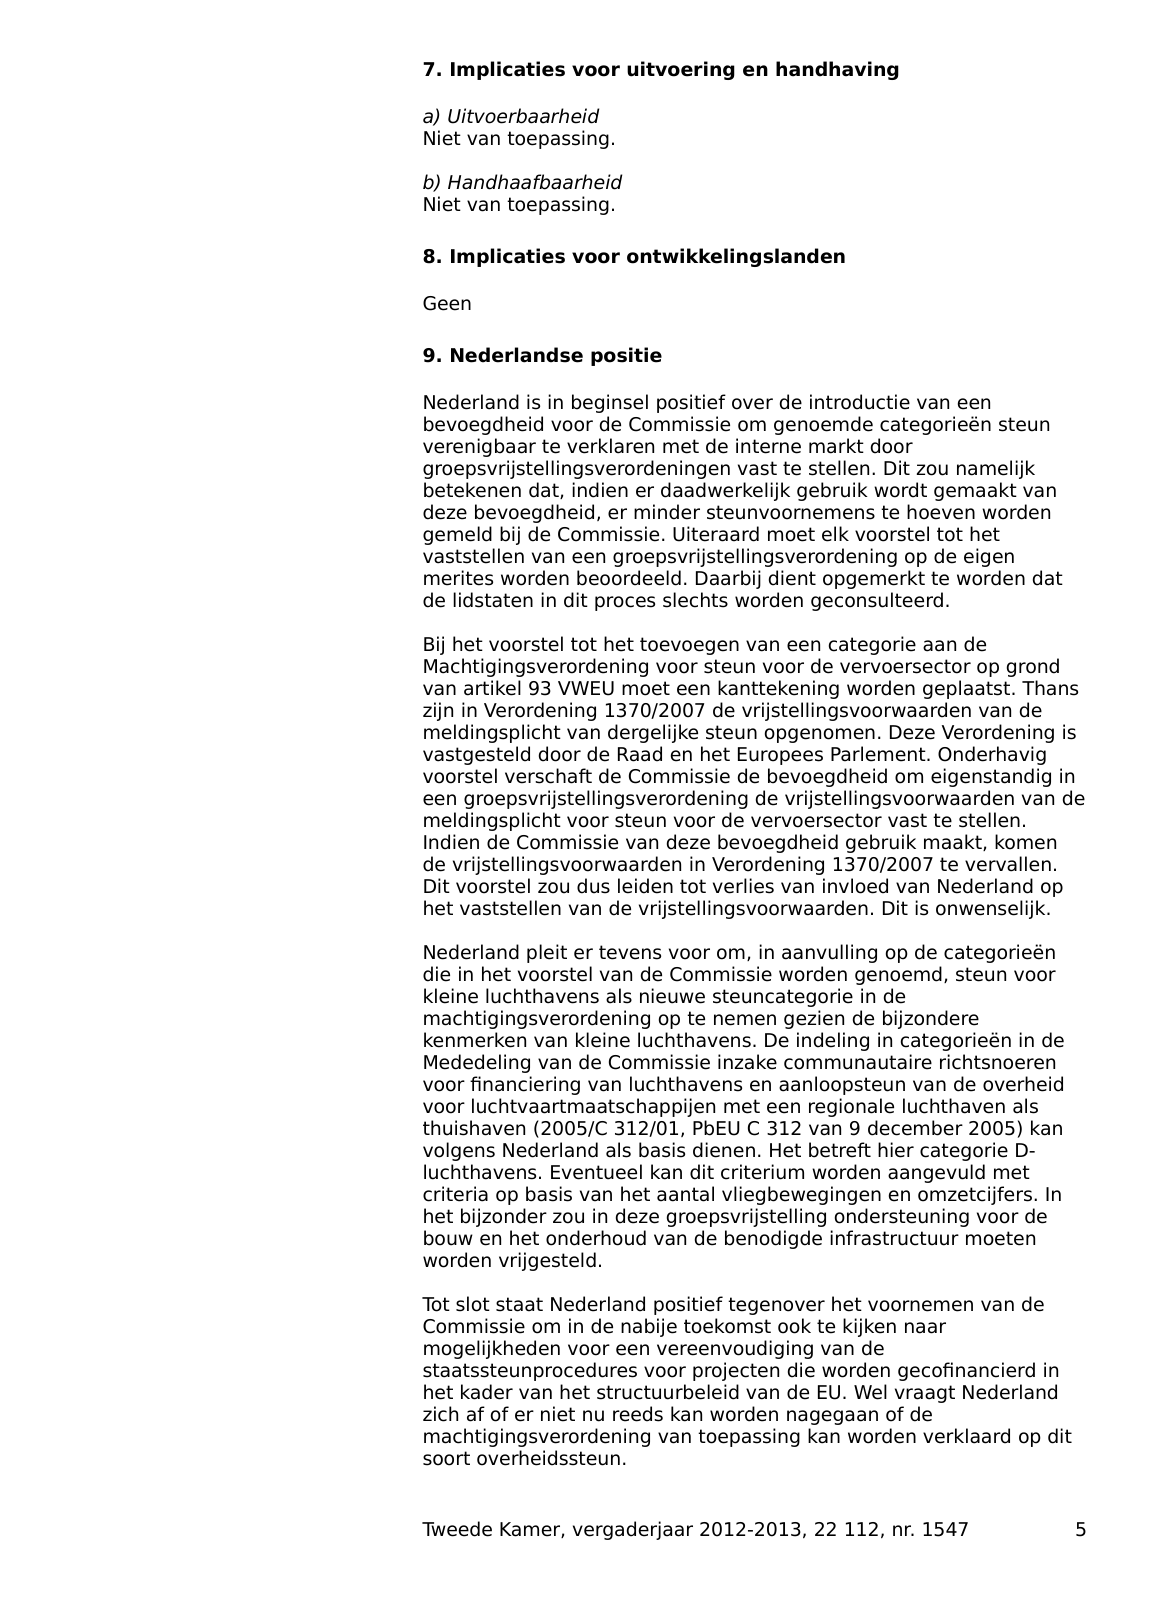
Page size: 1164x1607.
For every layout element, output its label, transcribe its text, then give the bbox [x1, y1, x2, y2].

text Niet van toepassing. [422, 128, 1087, 150]
subtitle 7. Implicaties voor uitvoering en handhaving [422, 59, 1087, 81]
text Nederland pleit er tevens voor om, in aanvulling op de categorieën die in het voorstel van de Commissie worden genoemd, steun voor kleine luchthavens als nieuwe steuncategorie in de machtigingsverordening op te nemen gezien de bijzondere kenmerken van kleine luchthavens. De indeling in categorieën in de Mededeling van de Commissie inzake communautaire richtsnoeren voor financiering van luchthavens en aanloopsteun van de overheid voor luchtvaartmaatschappijen met een regionale luchthaven als thuishaven (2005/C 312/01, PbEU C 312 van 9 december 2005) kan volgens Nederland als basis dienen. Het betreft hier categorie D-luchthavens. Eventueel kan dit criterium worden aangevuld met criteria op basis van het aantal vliegbewegingen en omzetcijfers. In het bijzonder zou in deze groepsvrijstelling ondersteuning voor de bouw en het onderhoud van de benodigde infrastructuur moeten worden vrijgesteld. [422, 942, 1087, 1272]
text Niet van toepassing. [422, 194, 1087, 216]
subtitle 8. Implicaties voor ontwikkelingslanden [422, 246, 1087, 268]
text a) Uitvoerbaarheid [422, 106, 1087, 128]
text Bij het voorstel tot het toevoegen van een categorie aan de Machtigingsverordening voor steun voor de vervoersector op grond van artikel 93 VWEU moet een kanttekening worden geplaatst. Thans zijn in Verordening 1370/2007 de vrijstellingsvoorwaarden van de meldingsplicht van dergelijke steun opgenomen. Deze Verordening is vastgesteld door de Raad en het Europees Parlement. Onderhavig voorstel verschaft de Commissie de bevoegdheid om eigenstandig in een groepsvrijstellingsverordening de vrijstellingsvoorwaarden van de meldingsplicht voor steun voor de vervoersector vast te stellen. Indien de Commissie van deze bevoegdheid gebruik maakt, komen de vrijstellingsvoorwaarden in Verordening 1370/2007 te vervallen. Dit voorstel zou dus leiden tot verlies van invloed van Nederland op het vaststellen van de vrijstellingsvoorwaarden. Dit is onwenselijk. [422, 634, 1087, 920]
text Tot slot staat Nederland positief tegenover het voornemen van de Commissie om in de nabije toekomst ook te kijken naar mogelijkheden voor een vereenvoudiging van de staatssteunprocedures voor projecten die worden gecofinancierd in het kader van het structuurbeleid van de EU. Wel vraagt Nederland zich af of er niet nu reeds kan worden nagegaan of de machtigingsverordening van toepassing kan worden verklaard op dit soort overheidssteun. [422, 1294, 1087, 1470]
text b) Handhaafbaarheid [422, 172, 1087, 194]
subtitle 9. Nederlandse positie [422, 345, 1087, 367]
text Nederland is in beginsel positief over de introductie van een bevoegdheid voor de Commissie om genoemde categorieën steun verenigbaar te verklaren met de interne markt door groepsvrijstellingsverordeningen vast te stellen. Dit zou namelijk betekenen dat, indien er daadwerkelijk gebruik wordt gemaakt van deze bevoegdheid, er minder steunvoornemens te hoeven worden gemeld bij de Commissie. Uiteraard moet elk voorstel tot het vaststellen van een groepsvrijstellingsverordening op de eigen merites worden beoordeeld. Daarbij dient opgemerkt te worden dat de lidstaten in dit proces slechts worden geconsulteerd. [422, 392, 1087, 612]
text Geen [422, 293, 1087, 315]
